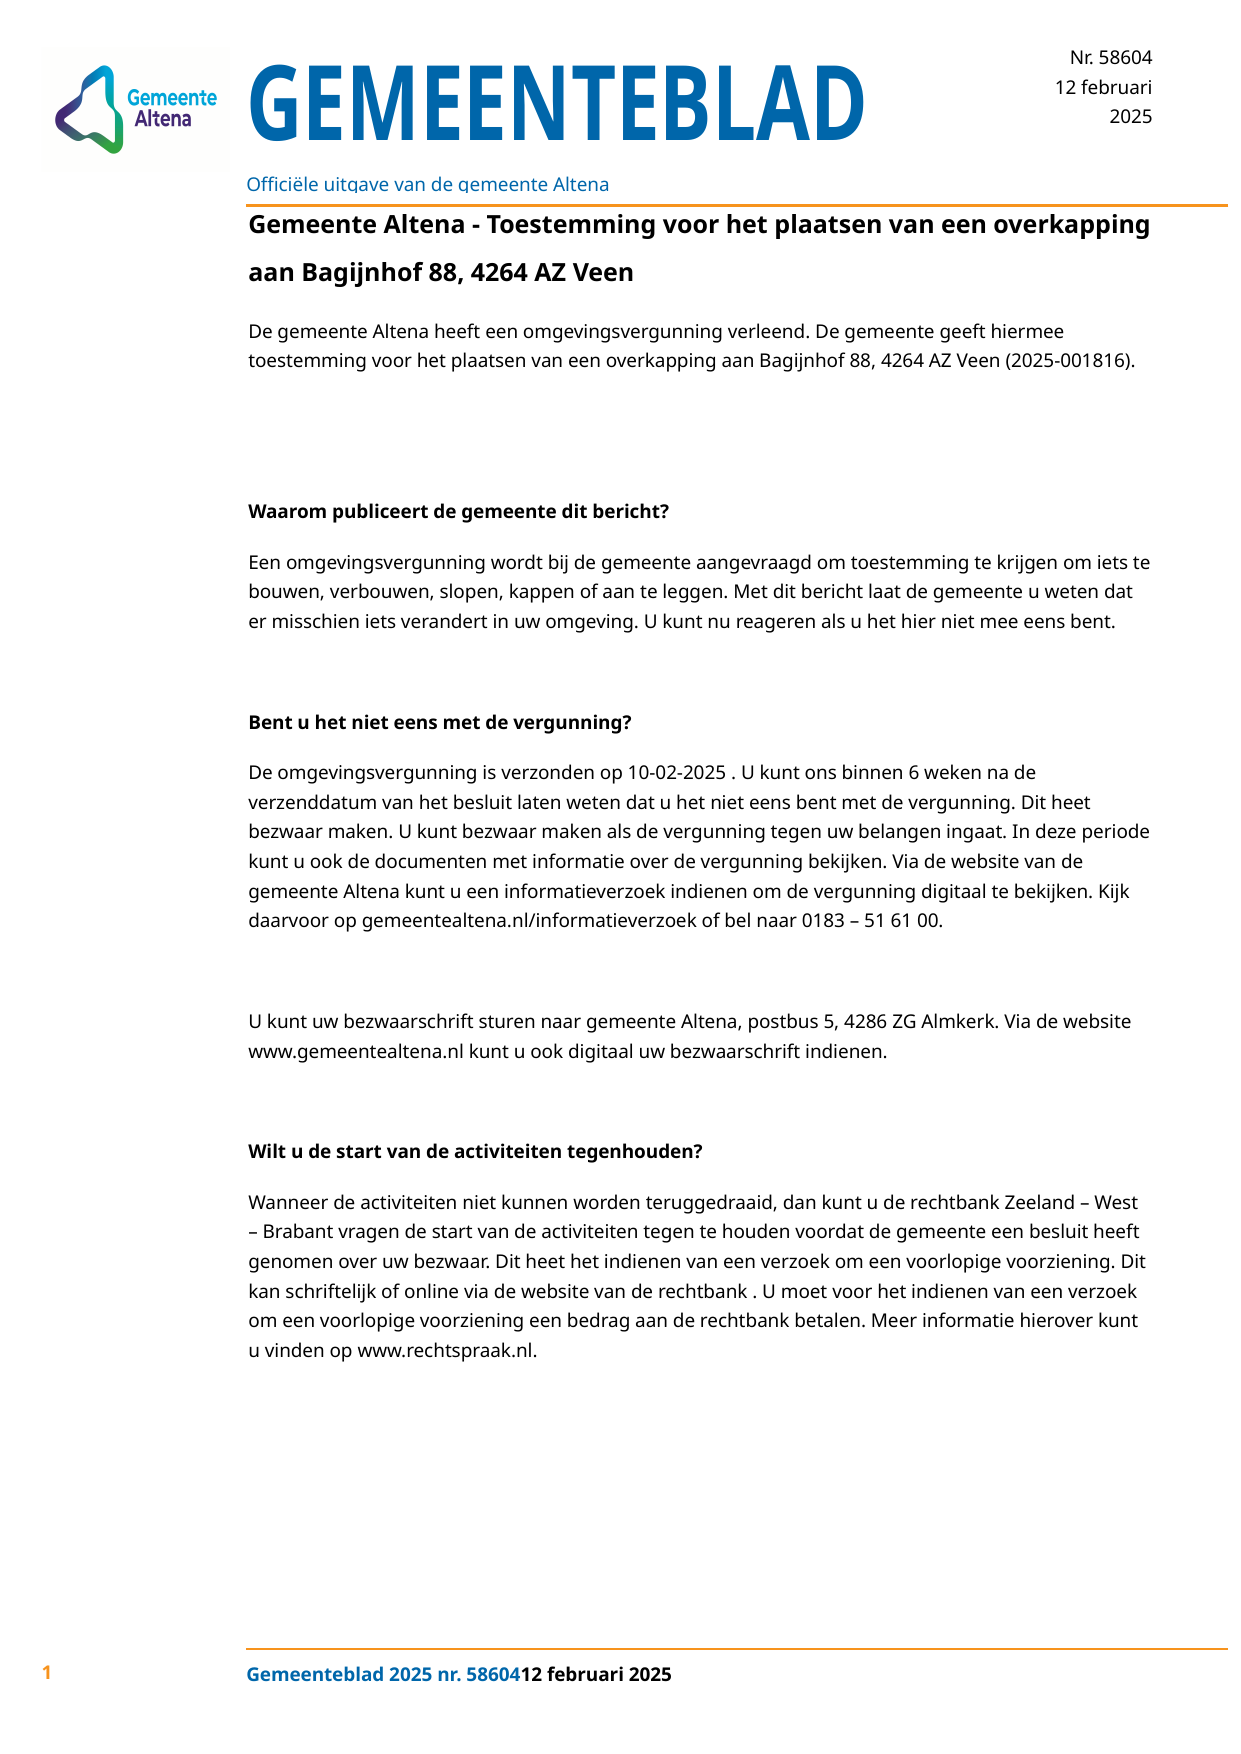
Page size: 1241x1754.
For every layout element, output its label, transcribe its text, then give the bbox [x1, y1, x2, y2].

text Waarom publiceert de gemeente dit bericht? [248, 499, 1152, 524]
text De gemeente Altena heeft een omgevingsvergunning verleend. De gemeente geeft hiermee toestemming voor het plaatsen van een overkapping aan Bagijnhof 88, 4264 AZ Veen (2025-001816). [248, 318, 1152, 373]
text De omgevingsvergunning is verzonden op 10-02-2025 . U kunt ons binnen 6 weken na de verzenddatum van het besluit laten weten dat u het niet eens bent met de vergunning. Dit heet bezwaar maken. U kunt bezwaar maken als de vergunning tegen uw belangen ingaat. In deze periode kunt u ook de documenten met informatie over de vergunning bekijken. Via de website van de gemeente Altena kunt u een informatieverzoek indienen om de vergunning digitaal te bekijken. Kijk daarvoor op gemeentealtena.nl/informatieverzoek of bel naar 0183 – 51 61 00. [248, 759, 1152, 933]
text U kunt uw bezwaarschrift sturen naar gemeente Altena, postbus 5, 4286 ZG Almkerk. Via de website www.gemeentealtena.nl kunt u ook digitaal uw bezwaarschrift indienen. [248, 1008, 1152, 1064]
text Wilt u de start van de activiteiten tegenhouden? [248, 1139, 1152, 1164]
text Een omgevingsvergunning wordt bij de gemeente aangevraagd om toestemming te krijgen om iets te bouwen, verbouwen, slopen, kappen of aan te leggen. Met dit bericht laat de gemeente u weten dat er misschien iets verandert in uw omgeving. U kunt nu reageren als u het hier niet mee eens bent. [248, 549, 1152, 634]
text Gemeente Altena - Toestemming voor het plaatsen van een overkapping aan Bagijnhof 88, 4264 AZ Veen [248, 207, 1152, 288]
picture [41, 47, 231, 172]
text Bent u het niet eens met de vergunning? [248, 709, 1152, 735]
text Wanneer de activiteiten niet kunnen worden teruggedraaid, dan kunt u de rechtbank Zeeland – West – Brabant vragen de start van de activiteiten tegen te houden voordat de gemeente een besluit heeft genomen over uw bezwaar. Dit heet het indienen van een verzoek om een voorlopige voorziening. Dit kan schriftelijk of online via de website van de rechtbank . U moet voor het indienen van een verzoek om een voorlopige voorziening een bedrag aan de rechtbank betalen. Meer informatie hierover kunt u vinden op www.rechtspraak.nl. [248, 1189, 1152, 1363]
